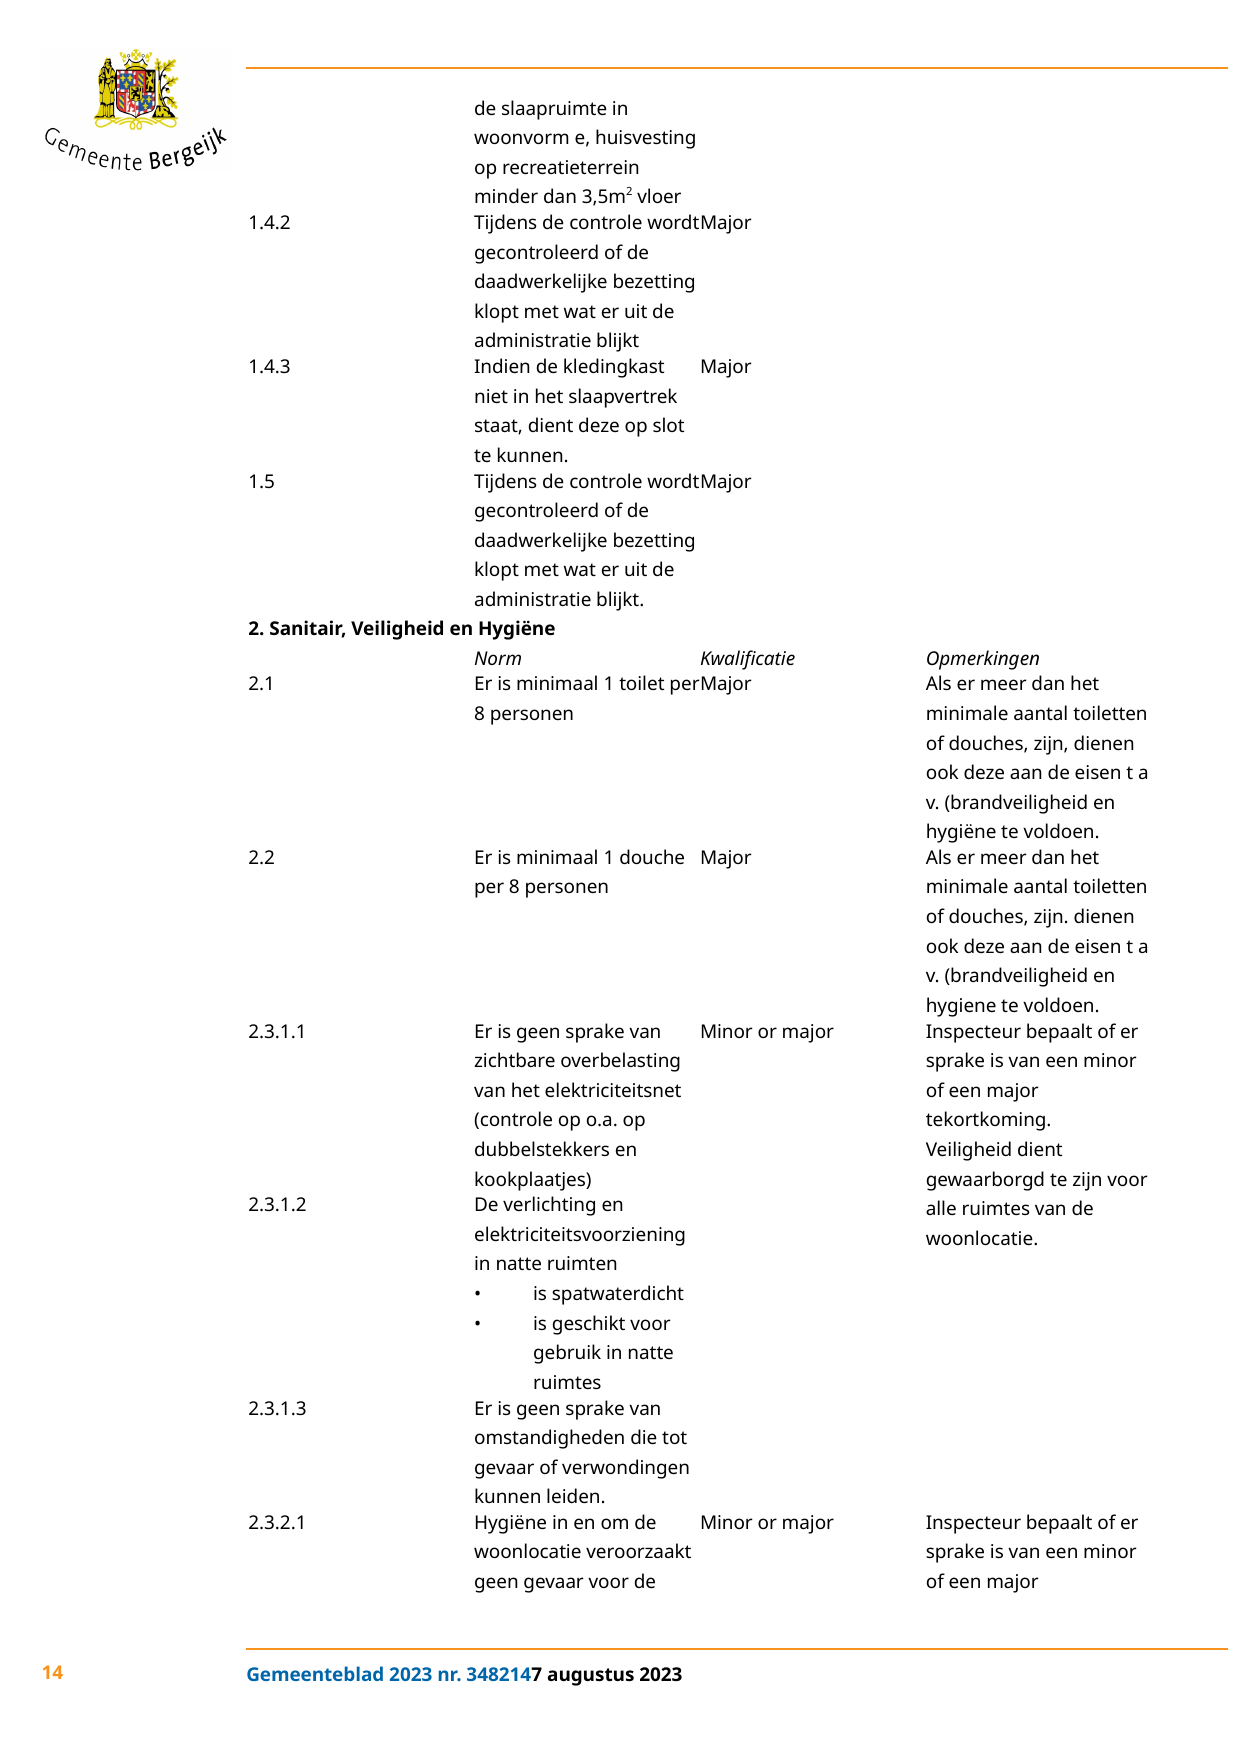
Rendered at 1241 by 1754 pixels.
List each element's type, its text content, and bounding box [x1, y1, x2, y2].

table_cell Major [700, 468, 926, 612]
table_cell 2.3.1.3 [248, 1395, 474, 1509]
table_cell Indien de kledingkast niet in het slaapvertrek staat, dient deze op slot te kunnen. [474, 353, 700, 468]
table_cell Tijdens de controle wordt gecontroleerd of de daadwerkelijke bezetting klopt met wat er uit de administratie blijkt [474, 209, 700, 353]
table_cell [926, 95, 1152, 209]
table_cell Major [700, 671, 926, 844]
table_cell Minor or major [700, 1018, 926, 1509]
table_cell Major [700, 353, 926, 468]
picture [41, 47, 231, 172]
table_cell [926, 209, 1152, 353]
table_header Kwalificatie [700, 645, 926, 671]
table_cell Major [700, 844, 926, 1018]
table_cell [248, 95, 474, 209]
table_cell [926, 468, 1152, 612]
table_cell [700, 95, 926, 209]
table_cell Tijdens de controle wordt gecontroleerd of de daadwerkelijke bezetting klopt met wat er uit de administratie blijkt. [474, 468, 700, 612]
table_cell 2.2 [248, 844, 474, 1018]
table_cell Er is minimaal 1 douche per 8 personen [474, 844, 700, 1018]
table_cell De verlichting en elektriciteitsvoorziening in natte ruimten is spatwaterdicht is geschikt voor gebruik in natte ruimtes [474, 1191, 700, 1395]
text 2. Sanitair, Veiligheid en Hygiëne [248, 615, 1152, 641]
table_cell Minor or major [700, 1509, 926, 1594]
table_cell [926, 353, 1152, 468]
table_cell Als er meer dan het minimale aantal toiletten of douches, zijn, dienen ook deze aan de eisen t a v. (brandveiligheid en hygiëne te voldoen. [926, 671, 1152, 844]
table_cell Als er meer dan het minimale aantal toiletten of douches, zijn. dienen ook deze aan de eisen t a v. (brandveiligheid en hygiene te voldoen. [926, 844, 1152, 1018]
table_cell Major [700, 209, 926, 353]
table_cell Inspecteur bepaalt of er sprake is van een minor of een major tekortkoming. Veiligheid dient gewaarborgd te zijn voor alle ruimtes van de woonlocatie. [926, 1018, 1152, 1509]
table_header Opmerkingen [926, 645, 1152, 671]
table_header Norm [474, 645, 700, 671]
table_cell 2.3.1.2 [248, 1191, 474, 1395]
table_cell Er is geen sprake van zichtbare overbelasting van het elektriciteitsnet (controle op o.a. op dubbelstekkers en kookplaatjes) [474, 1018, 700, 1191]
table_cell Hygiëne in en om de woonlocatie veroorzaakt geen gevaar voor de [474, 1509, 700, 1594]
table_cell 1.4.2 [248, 209, 474, 353]
table_cell 2.1 [248, 671, 474, 844]
table_cell 1.4.3 [248, 353, 474, 468]
table_cell de slaapruimte in woonvorm e, huisvesting op recreatieterrein minder dan 3,5m2 vloer [474, 95, 700, 209]
table_cell Er is minimaal 1 toilet per 8 personen [474, 671, 700, 844]
table_cell 1.5 [248, 468, 474, 612]
table_cell Er is geen sprake van omstandigheden die tot gevaar of verwondingen kunnen leiden. [474, 1395, 700, 1509]
table_header [248, 645, 474, 671]
table_cell 2.3.1.1 [248, 1018, 474, 1191]
table_cell Inspecteur bepaalt of er sprake is van een minor of een major [926, 1509, 1152, 1594]
table_cell 2.3.2.1 [248, 1509, 474, 1594]
